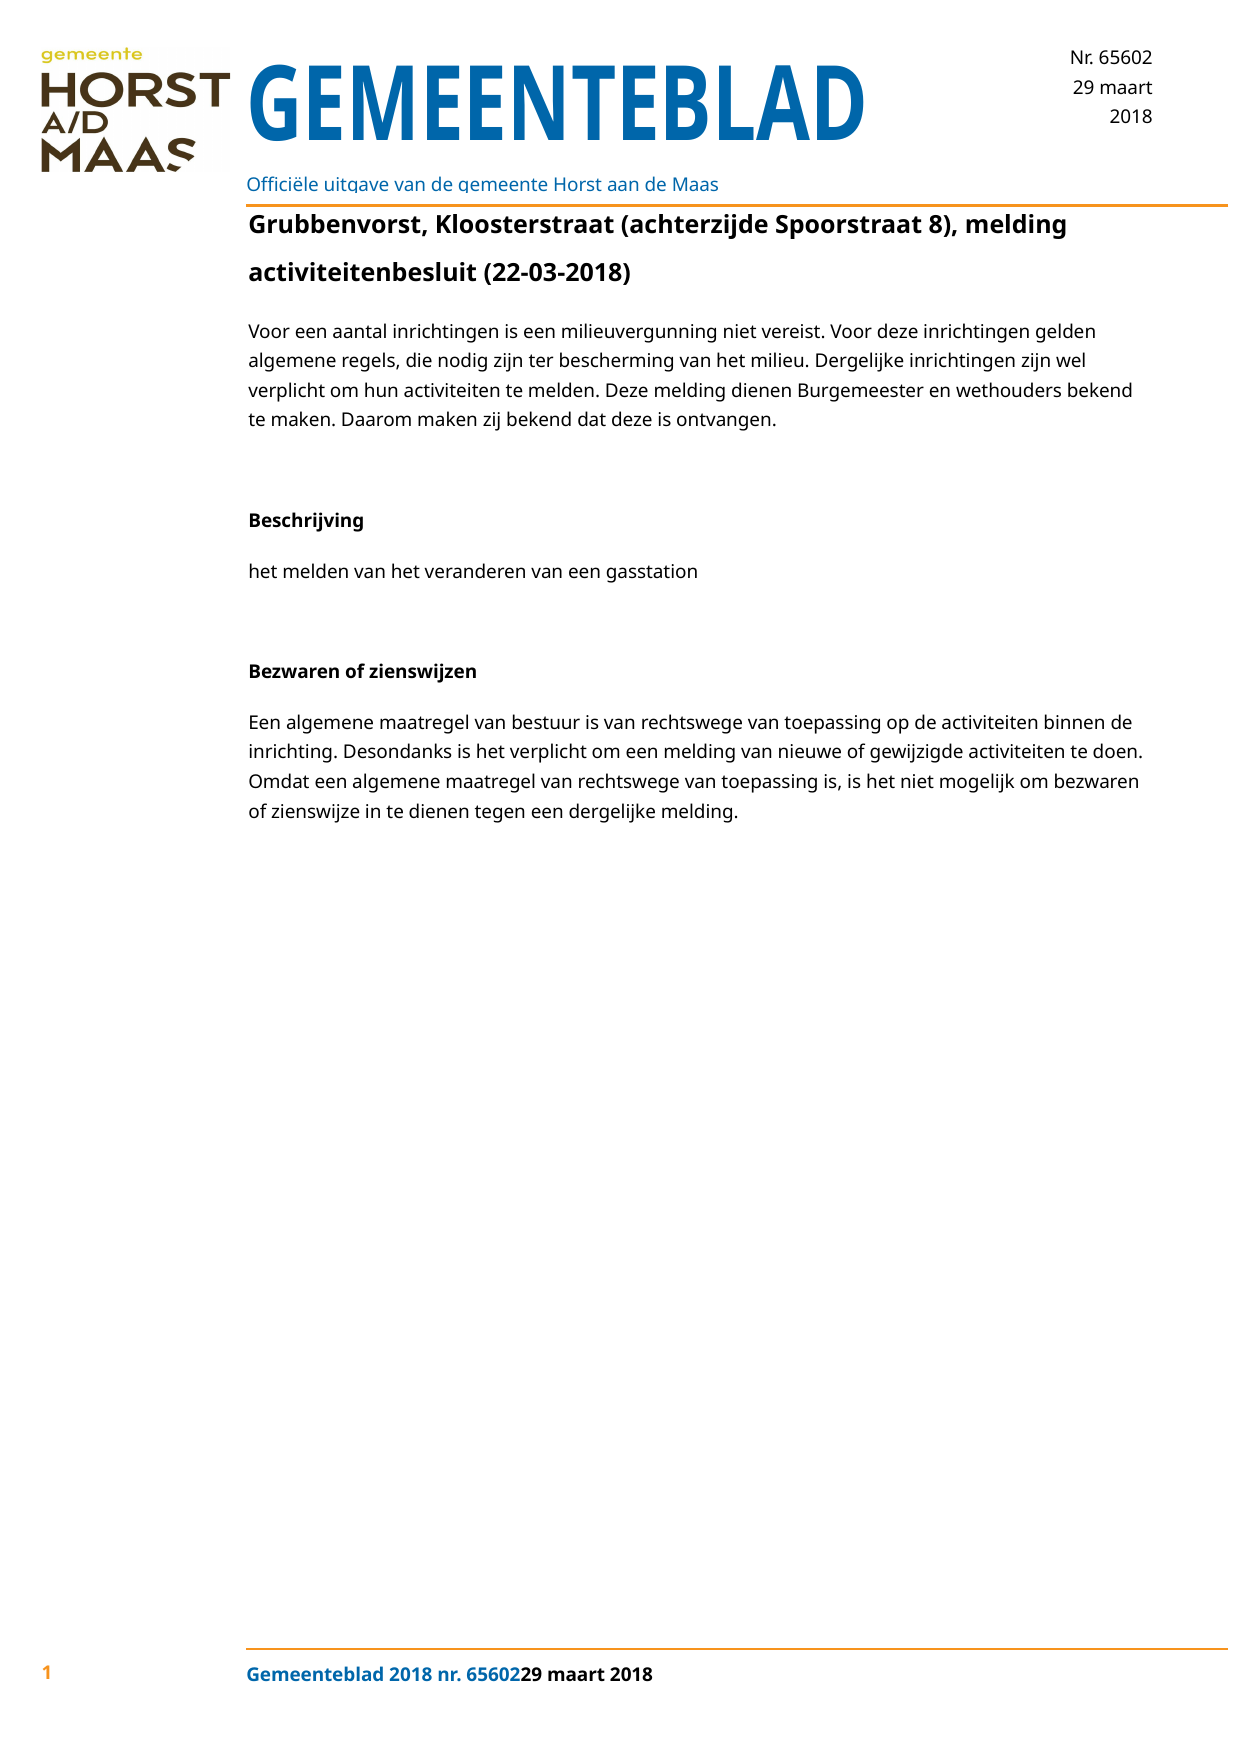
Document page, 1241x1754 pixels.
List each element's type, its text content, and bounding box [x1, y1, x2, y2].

picture [41, 47, 231, 172]
text het melden van het veranderen van een gasstation [248, 558, 1152, 584]
text Bezwaren of zienswijzen [248, 659, 1152, 684]
text Voor een aantal inrichtingen is een milieuvergunning niet vereist. Voor deze inrichtingen gelden algemene regels, die nodig zijn ter bescherming van het milieu. Dergelijke inrichtingen zijn wel verplicht om hun activiteiten te melden. Deze melding dienen Burgemeester en wethouders bekend te maken. Daarom maken zij bekend dat deze is ontvangen. [248, 318, 1152, 432]
text Een algemene maatregel van bestuur is van rechtswege van toepassing op de activiteiten binnen de inrichting. Desondanks is het verplicht om een melding van nieuwe of gewijzigde activiteiten te doen. Omdat een algemene maatregel van rechtswege van toepassing is, is het niet mogelijk om bezwaren of zienswijze in te dienen tegen een dergelijke melding. [248, 709, 1152, 824]
text Beschrijving [248, 507, 1152, 533]
text Grubbenvorst, Kloosterstraat (achterzijde Spoorstraat 8), melding activiteitenbesluit (22-03-2018) [248, 207, 1152, 288]
